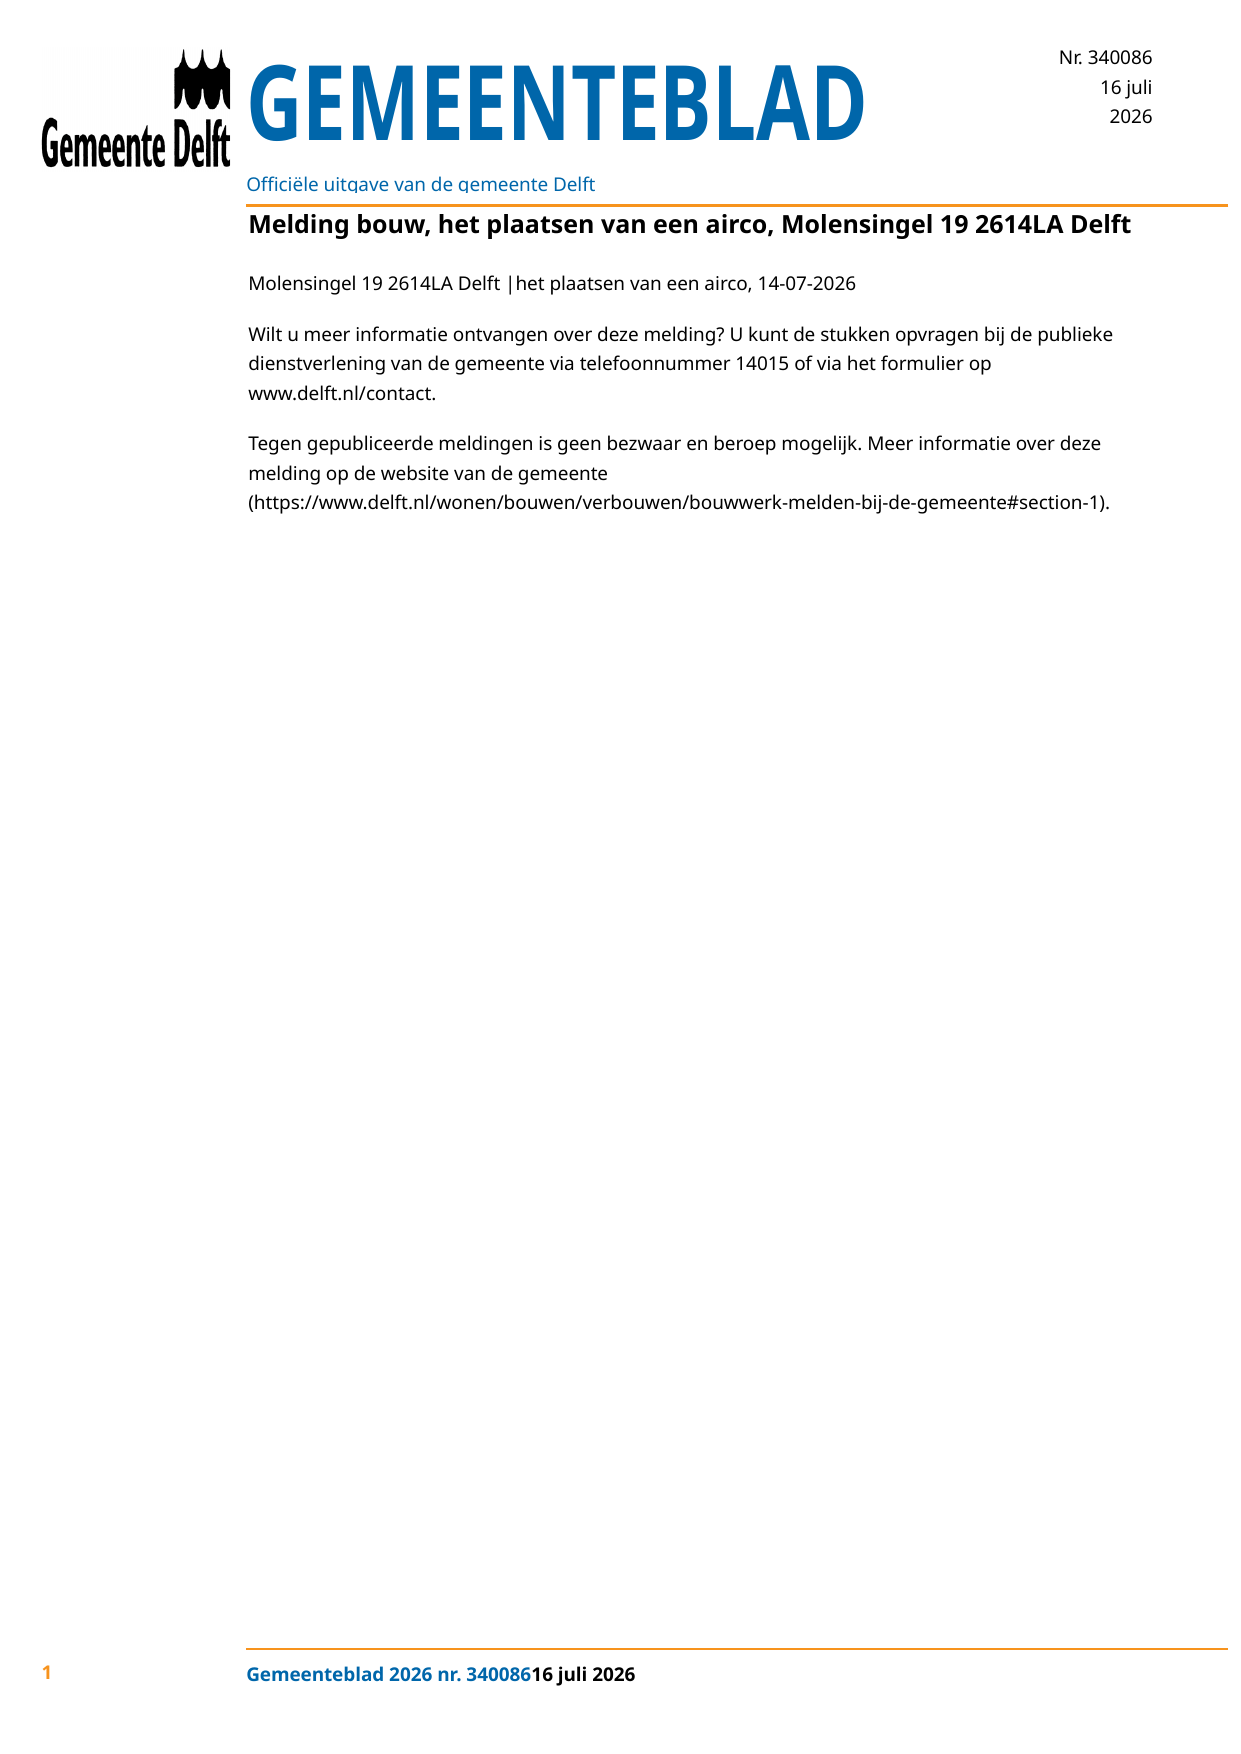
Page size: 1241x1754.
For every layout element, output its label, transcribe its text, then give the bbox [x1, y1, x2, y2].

text Tegen gepubliceerde meldingen is geen bezwaar en beroep mogelijk. Meer informatie over deze melding op de website van de gemeente (https://www.delft.nl/wonen/bouwen/verbouwen/bouwwerk-melden-bij-de-gemeente#section-1). [248, 430, 1152, 515]
picture [41, 47, 231, 172]
text Melding bouw, het plaatsen van een airco, Molensingel 19 2614LA Delft [248, 207, 1152, 241]
text Molensingel 19 2614LA Delft |het plaatsen van een airco, 14-07-2026 [248, 270, 1152, 296]
text Wilt u meer informatie ontvangen over deze melding? U kunt de stukken opvragen bij de publieke dienstverlening van de gemeente via telefoonnummer 14015 of via het formulier op www.delft.nl/contact. [248, 321, 1152, 406]
